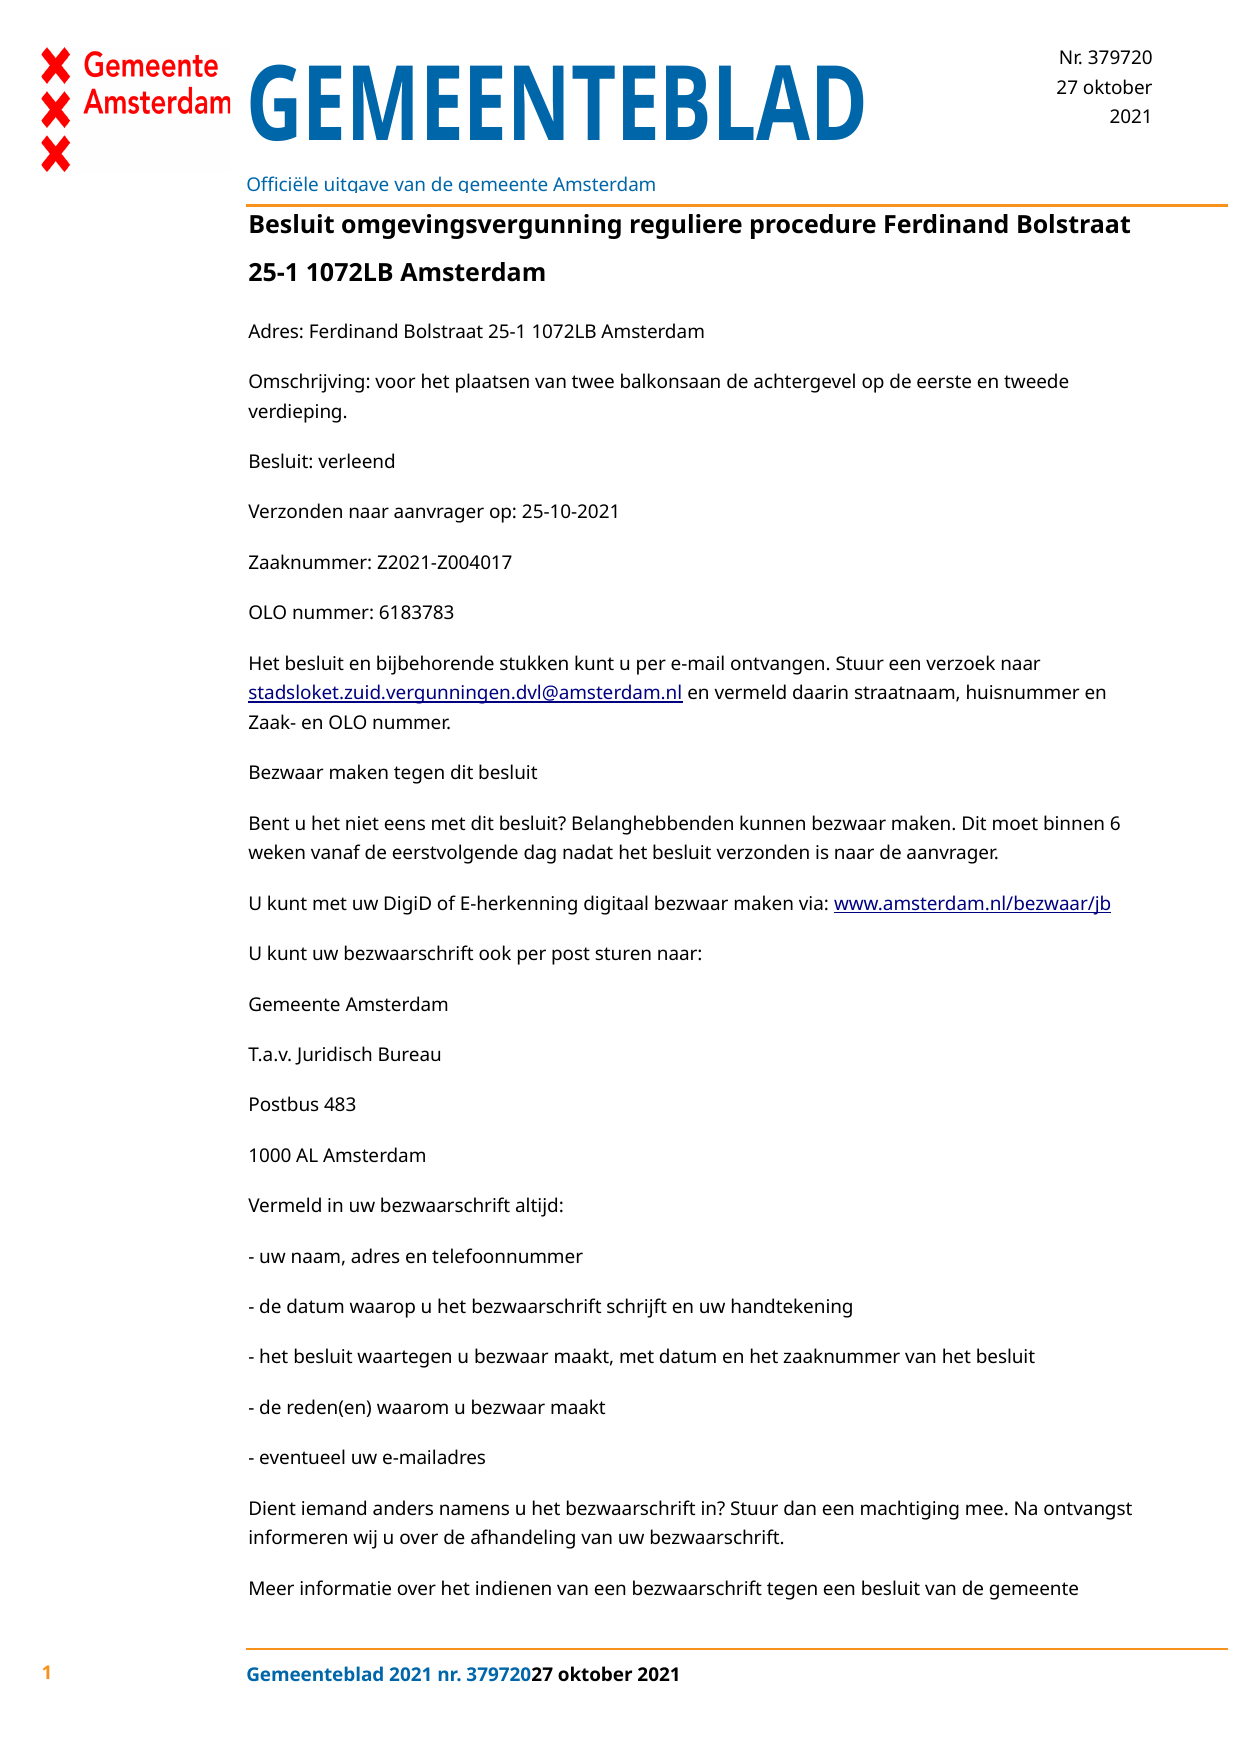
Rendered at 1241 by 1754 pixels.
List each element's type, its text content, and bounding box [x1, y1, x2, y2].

text Zaaknummer: Z2021-Z004017 [248, 549, 1152, 575]
text Omschrijving: voor het plaatsen van twee balkonsaan de achtergevel op de eerste en tweede verdieping. [248, 368, 1152, 424]
text Bent u het niet eens met dit besluit? Belanghebbenden kunnen bezwaar maken. Dit moet binnen 6 weken vanaf de eerstvolgende dag nadat het besluit verzonden is naar de aanvrager. [248, 810, 1152, 865]
text - eventueel uw e-mailadres [248, 1444, 1152, 1470]
text Besluit omgevingsvergunning reguliere procedure Ferdinand Bolstraat 25-1 1072LB Amsterdam [248, 207, 1152, 288]
text - de reden(en) waarom u bezwaar maakt [248, 1394, 1152, 1420]
text Besluit: verleend [248, 448, 1152, 474]
text Verzonden naar aanvrager op: 25-10-2021 [248, 499, 1152, 524]
text - de datum waarop u het bezwaarschrift schrijft en uw handtekening [248, 1293, 1152, 1319]
text - uw naam, adres en telefoonnummer [248, 1243, 1152, 1269]
text Bezwaar maken tegen dit besluit [248, 759, 1152, 785]
text U kunt met uw DigiD of E-herkenning digitaal bezwaar maken via: www.amsterdam.nl/bezwaar/jb [248, 890, 1152, 916]
text 1000 AL Amsterdam [248, 1142, 1152, 1168]
text Vermeld in uw bezwaarschrift altijd: [248, 1192, 1152, 1218]
text T.a.v. Juridisch Bureau [248, 1041, 1152, 1067]
text U kunt uw bezwaarschrift ook per post sturen naar: [248, 940, 1152, 966]
text Postbus 483 [248, 1092, 1152, 1117]
text Adres: Ferdinand Bolstraat 25-1 1072LB Amsterdam [248, 318, 1152, 344]
picture [41, 47, 231, 172]
text Dient iemand anders namens u het bezwaarschrift in? Stuur dan een machtiging mee. Na ontvangst informeren wij u over de afhandeling van uw bezwaarschrift. [248, 1495, 1152, 1550]
text Het besluit en bijbehorende stukken kunt u per e-mail ontvangen. Stuur een verzoek naar stadsloket.zuid.vergunningen.dvl@amsterdam.nl en vermeld daarin straatnaam, huisnummer en Zaak- en OLO nummer. [248, 650, 1152, 735]
text Meer informatie over het indienen van een bezwaarschrift tegen een besluit van de gemeente [248, 1575, 1152, 1601]
text - het besluit waartegen u bezwaar maakt, met datum en het zaaknummer van het besluit [248, 1344, 1152, 1369]
text Gemeente Amsterdam [248, 991, 1152, 1017]
text OLO nummer: 6183783 [248, 599, 1152, 625]
